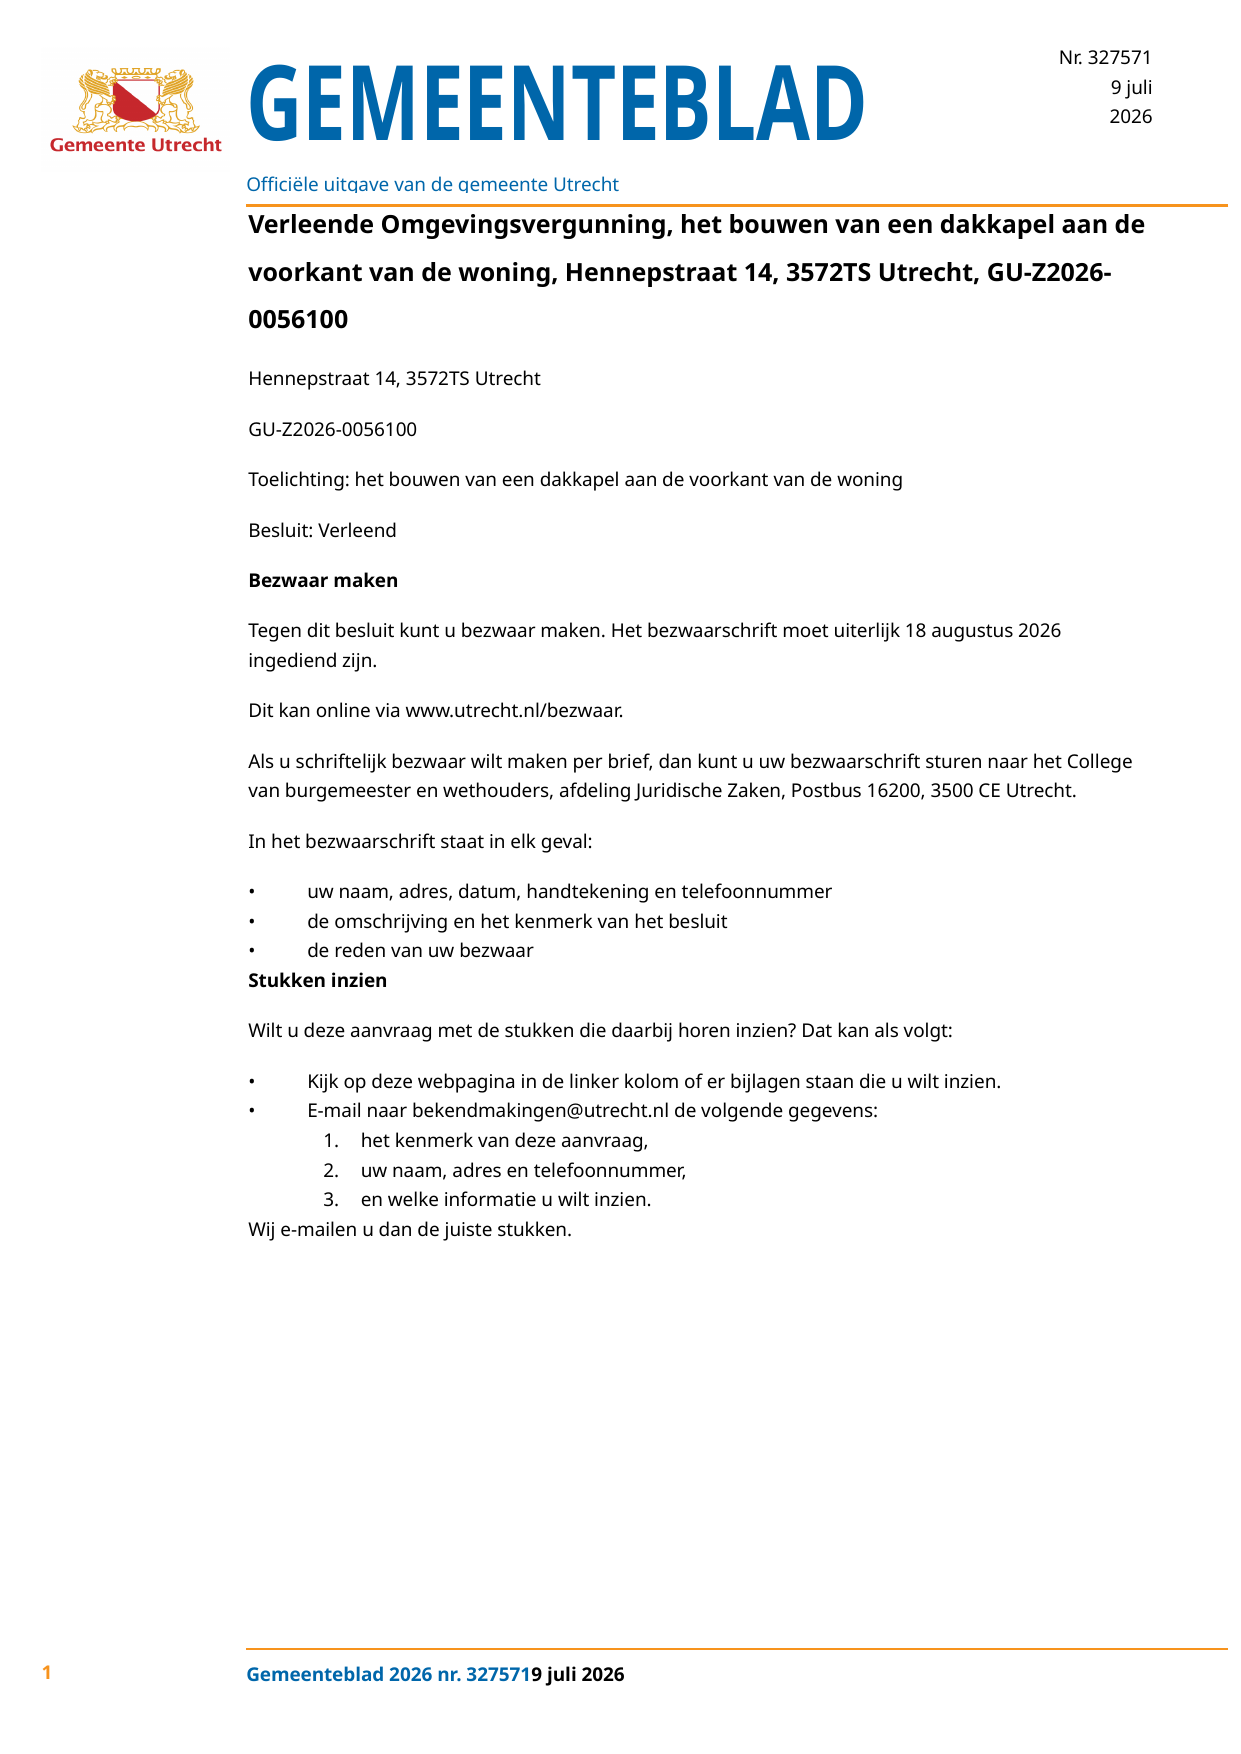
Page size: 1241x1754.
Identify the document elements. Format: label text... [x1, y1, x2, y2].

text Als u schriftelijk bezwaar wilt maken per brief, dan kunt u uw bezwaarschrift sturen naar het College van burgemeester en wethouders, afdeling Juridische Zaken, Postbus 16200, 3500 CE Utrecht. [248, 748, 1152, 803]
list het kenmerk van deze aanvraag, [323, 1127, 1152, 1153]
text Dit kan online via www.utrecht.nl/bezwaar. [248, 698, 1152, 723]
text Toelichting: het bouwen van een dakkapel aan de voorkant van de woning [248, 466, 1152, 492]
text Wilt u deze aanvraag met de stukken die daarbij horen inzien? Dat kan als volgt: [248, 1018, 1152, 1043]
list uw naam, adres en telefoonnummer, [323, 1157, 1152, 1182]
list uw naam, adres, datum, handtekening en telefoonnummer [248, 878, 1152, 904]
text In het bezwaarschrift staat in elk geval: [248, 828, 1152, 854]
text GU-Z2026-0056100 [248, 416, 1152, 442]
text Hennepstraat 14, 3572TS Utrecht [248, 366, 1152, 391]
list en welke informatie u wilt inzien. [323, 1186, 1152, 1212]
text Verleende Omgevingsvergunning, het bouwen van een dakkapel aan de voorkant van de woning, Hennepstraat 14, 3572TS Utrecht, GU-Z2026-0056100 [248, 207, 1152, 336]
text Tegen dit besluit kunt u bezwaar maken. Het bezwaarschrift moet uiterlijk 18 augustus 2026 ingediend zijn. [248, 618, 1152, 673]
list Kijk op deze webpagina in de linker kolom of er bijlagen staan die u wilt inzien. [248, 1068, 1152, 1094]
list de omschrijving en het kenmerk van het besluit [248, 908, 1152, 934]
text Stukken inzien [248, 967, 1152, 993]
text Wij e-mailen u dan de juiste stukken. [248, 1216, 1152, 1242]
text Besluit: Verleend [248, 517, 1152, 542]
list de reden van uw bezwaar [248, 938, 1152, 963]
list E-mail naar bekendmakingen@utrecht.nl de volgende gegevens: [248, 1098, 1152, 1123]
picture [41, 47, 231, 172]
text Bezwaar maken [248, 567, 1152, 593]
